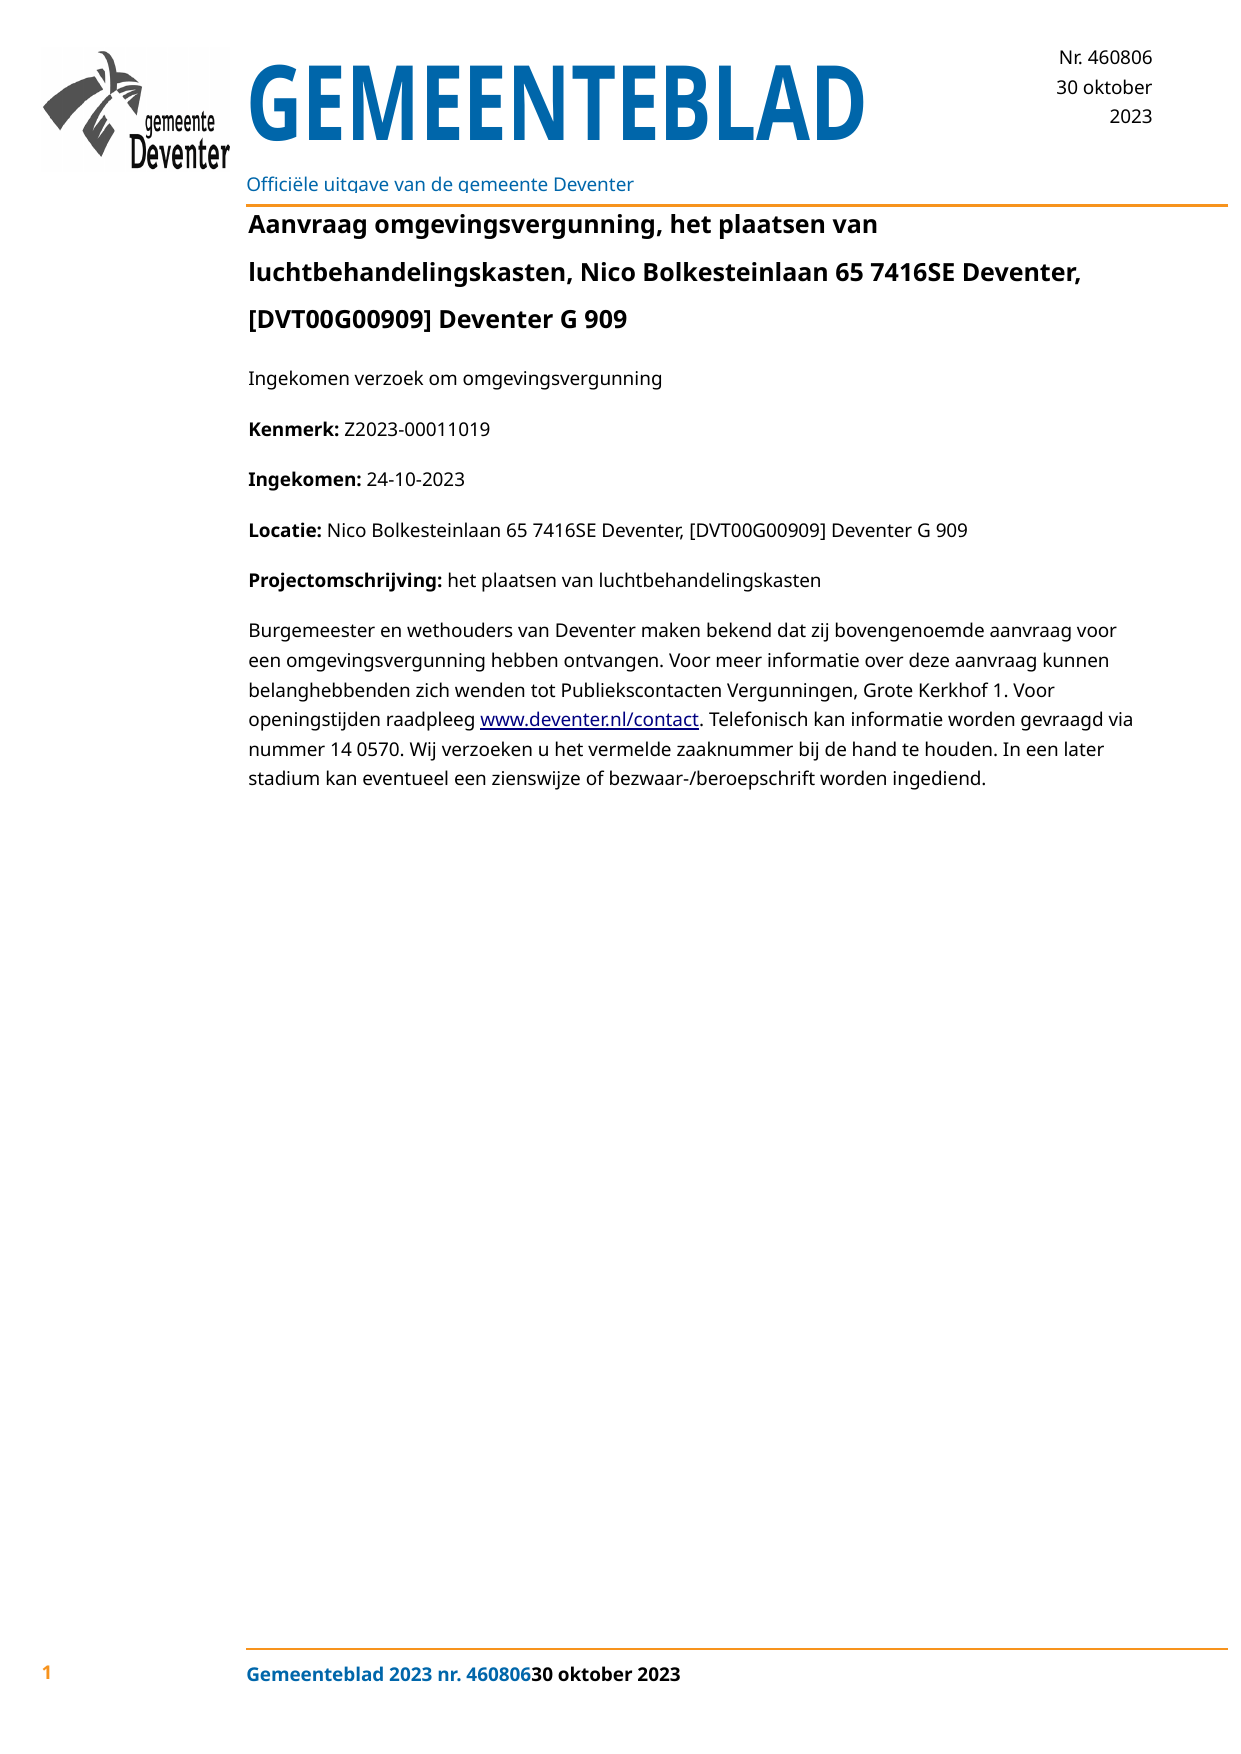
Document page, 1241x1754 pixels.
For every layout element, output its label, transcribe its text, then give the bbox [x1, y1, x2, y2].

text Locatie: Nico Bolkesteinlaan 65 7416SE Deventer, [DVT00G00909] Deventer G 909 [248, 517, 1152, 542]
text Burgemeester en wethouders van Deventer maken bekend dat zij bovengenoemde aanvraag voor een omgevingsvergunning hebben ontvangen. Voor meer informatie over deze aanvraag kunnen belanghebbenden zich wenden tot Publiekscontacten Vergunningen, Grote Kerkhof 1. Voor openingstijden raadpleeg www.deventer.nl/contact. Telefonisch kan informatie worden gevraagd via nummer 14 0570. Wij verzoeken u het vermelde zaaknummer bij de hand te houden. In een later stadium kan eventueel een zienswijze of bezwaar-/beroepschrift worden ingediend. [248, 618, 1152, 791]
text Aanvraag omgevingsvergunning, het plaatsen van luchtbehandelingskasten, Nico Bolkesteinlaan 65 7416SE Deventer, [DVT00G00909] Deventer G 909 [248, 207, 1152, 336]
text Ingekomen verzoek om omgevingsvergunning [248, 366, 1152, 391]
text Projectomschrijving: het plaatsen van luchtbehandelingskasten [248, 567, 1152, 593]
picture [41, 47, 231, 172]
text Kenmerk: Z2023-00011019 [248, 416, 1152, 442]
text Ingekomen: 24-10-2023 [248, 466, 1152, 492]
